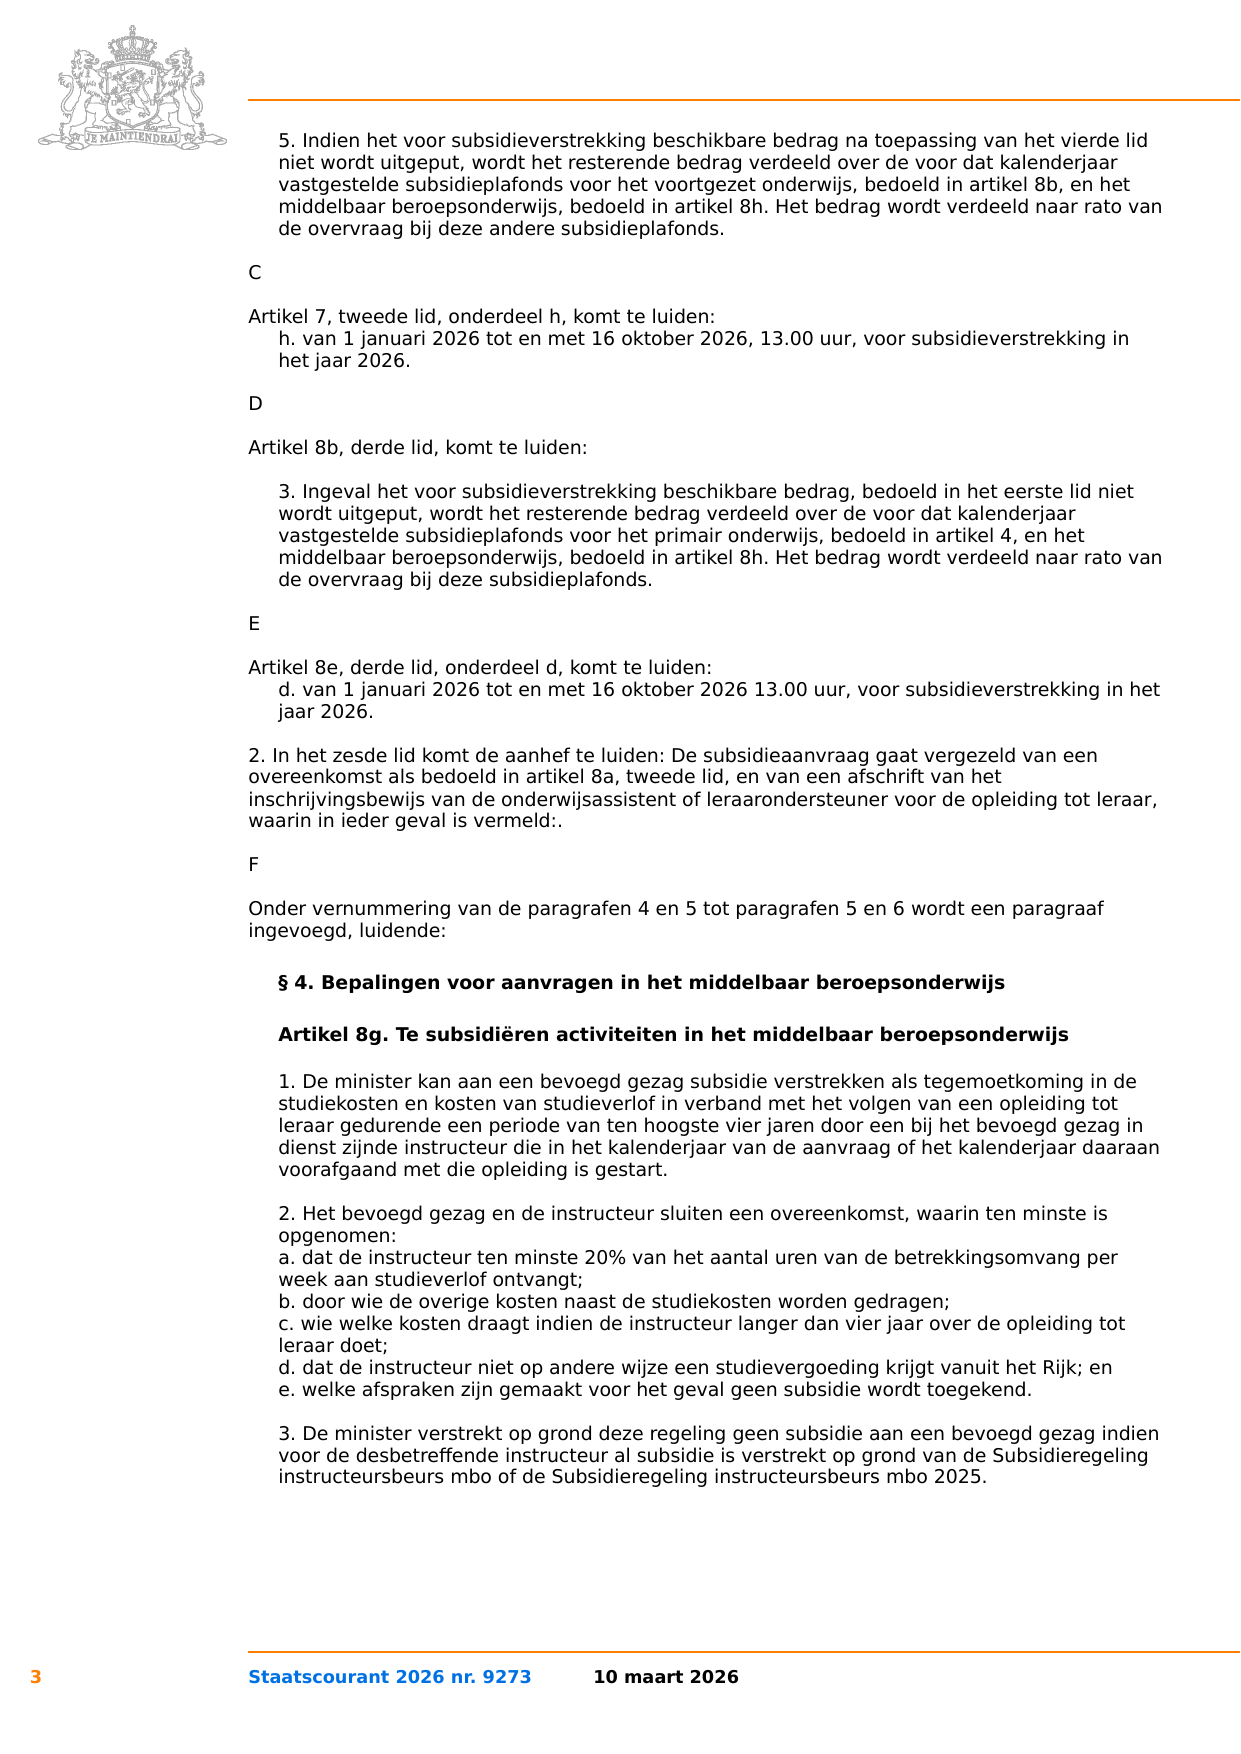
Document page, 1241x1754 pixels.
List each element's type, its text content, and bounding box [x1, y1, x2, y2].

text d. van 1 januari 2026 tot en met 16 oktober 2026 13.00 uur, voor subsidieverstrekking in het jaar 2026. [278, 679, 1163, 723]
text 3. De minister verstrekt op grond deze regeling geen subsidie aan een bevoegd gezag indien voor de desbetreffende instructeur al subsidie is verstrekt op grond van de Subsidieregeling instructeursbeurs mbo of de Subsidieregeling instructeursbeurs mbo 2025. [278, 1422, 1163, 1488]
text Artikel 8b, derde lid, komt te luiden: [248, 437, 1163, 459]
text Artikel 8e, derde lid, onderdeel d, komt te luiden: [248, 657, 1163, 679]
text a. dat de instructeur ten minste 20% van het aantal uren van de betrekkingsomvang per week aan studieverlof ontvangt; [278, 1247, 1163, 1291]
text 5. Indien het voor subsidieverstrekking beschikbare bedrag na toepassing van het vierde lid niet wordt uitgeput, wordt het resterende bedrag verdeeld over de voor dat kalenderjaar vastgestelde subsidieplafonds voor het voortgezet onderwijs, bedoeld in artikel 8b, en het middelbaar beroepsonderwijs, bedoeld in artikel 8h. Het bedrag wordt verdeeld naar rato van de overvraag bij deze andere subsidieplafonds. [278, 130, 1163, 240]
text C [248, 262, 1163, 284]
text Onder vernummering van de paragrafen 4 en 5 tot paragrafen 5 en 6 wordt een paragraaf ingevoegd, luidende: [248, 898, 1163, 942]
text 2. In het zesde lid komt de aanhef te luiden: De subsidieaanvraag gaat vergezeld van een overeenkomst als bedoeld in artikel 8a, tweede lid, en van een afschrift van het inschrijvingsbewijs van de onderwijsassistent of leraarondersteuner voor de opleiding tot leraar, waarin in ieder geval is vermeld:. [248, 744, 1163, 832]
text D [248, 393, 1163, 415]
text h. van 1 januari 2026 tot en met 16 oktober 2026, 13.00 uur, voor subsidieverstrekking in het jaar 2026. [278, 327, 1163, 371]
text 3. Ingeval het voor subsidieverstrekking beschikbare bedrag, bedoeld in het eerste lid niet wordt uitgeput, wordt het resterende bedrag verdeeld over de voor dat kalenderjaar vastgestelde subsidieplafonds voor het primair onderwijs, bedoeld in artikel 4, en het middelbaar beroepsonderwijs, bedoeld in artikel 8h. Het bedrag wordt verdeeld naar rato van de overvraag bij deze subsidieplafonds. [278, 481, 1163, 591]
text 1. De minister kan aan een bevoegd gezag subsidie verstrekken als tegemoetkoming in de studiekosten en kosten van studieverlof in verband met het volgen van een opleiding tot leraar gedurende een periode van ten hoogste vier jaren door een bij het bevoegd gezag in dienst zijnde instructeur die in het kalenderjaar van de aanvraag of het kalenderjaar daaraan voorafgaand met die opleiding is gestart. [278, 1071, 1163, 1181]
subtitle Artikel 8g. Te subsidiëren activiteiten in het middelbaar beroepsonderwijs [278, 1024, 1163, 1046]
text E [248, 613, 1163, 635]
text e. welke afspraken zijn gemaakt voor het geval geen subsidie wordt toegekend. [278, 1379, 1163, 1401]
subtitle § 4. Bepalingen voor aanvragen in het middelbaar beroepsonderwijs [278, 972, 1163, 994]
text b. door wie de overige kosten naast de studiekosten worden gedragen; [278, 1291, 1163, 1313]
text Artikel 7, tweede lid, onderdeel h, komt te luiden: [248, 306, 1163, 327]
text d. dat de instructeur niet op andere wijze een studievergoeding krijgt vanuit het Rijk; en [278, 1357, 1163, 1379]
text c. wie welke kosten draagt indien de instructeur langer dan vier jaar over de opleiding tot leraar doet; [278, 1313, 1163, 1357]
picture [38, 25, 227, 150]
text 2. Het bevoegd gezag en de instructeur sluiten een overeenkomst, waarin ten minste is opgenomen: [278, 1203, 1163, 1247]
text F [248, 854, 1163, 876]
